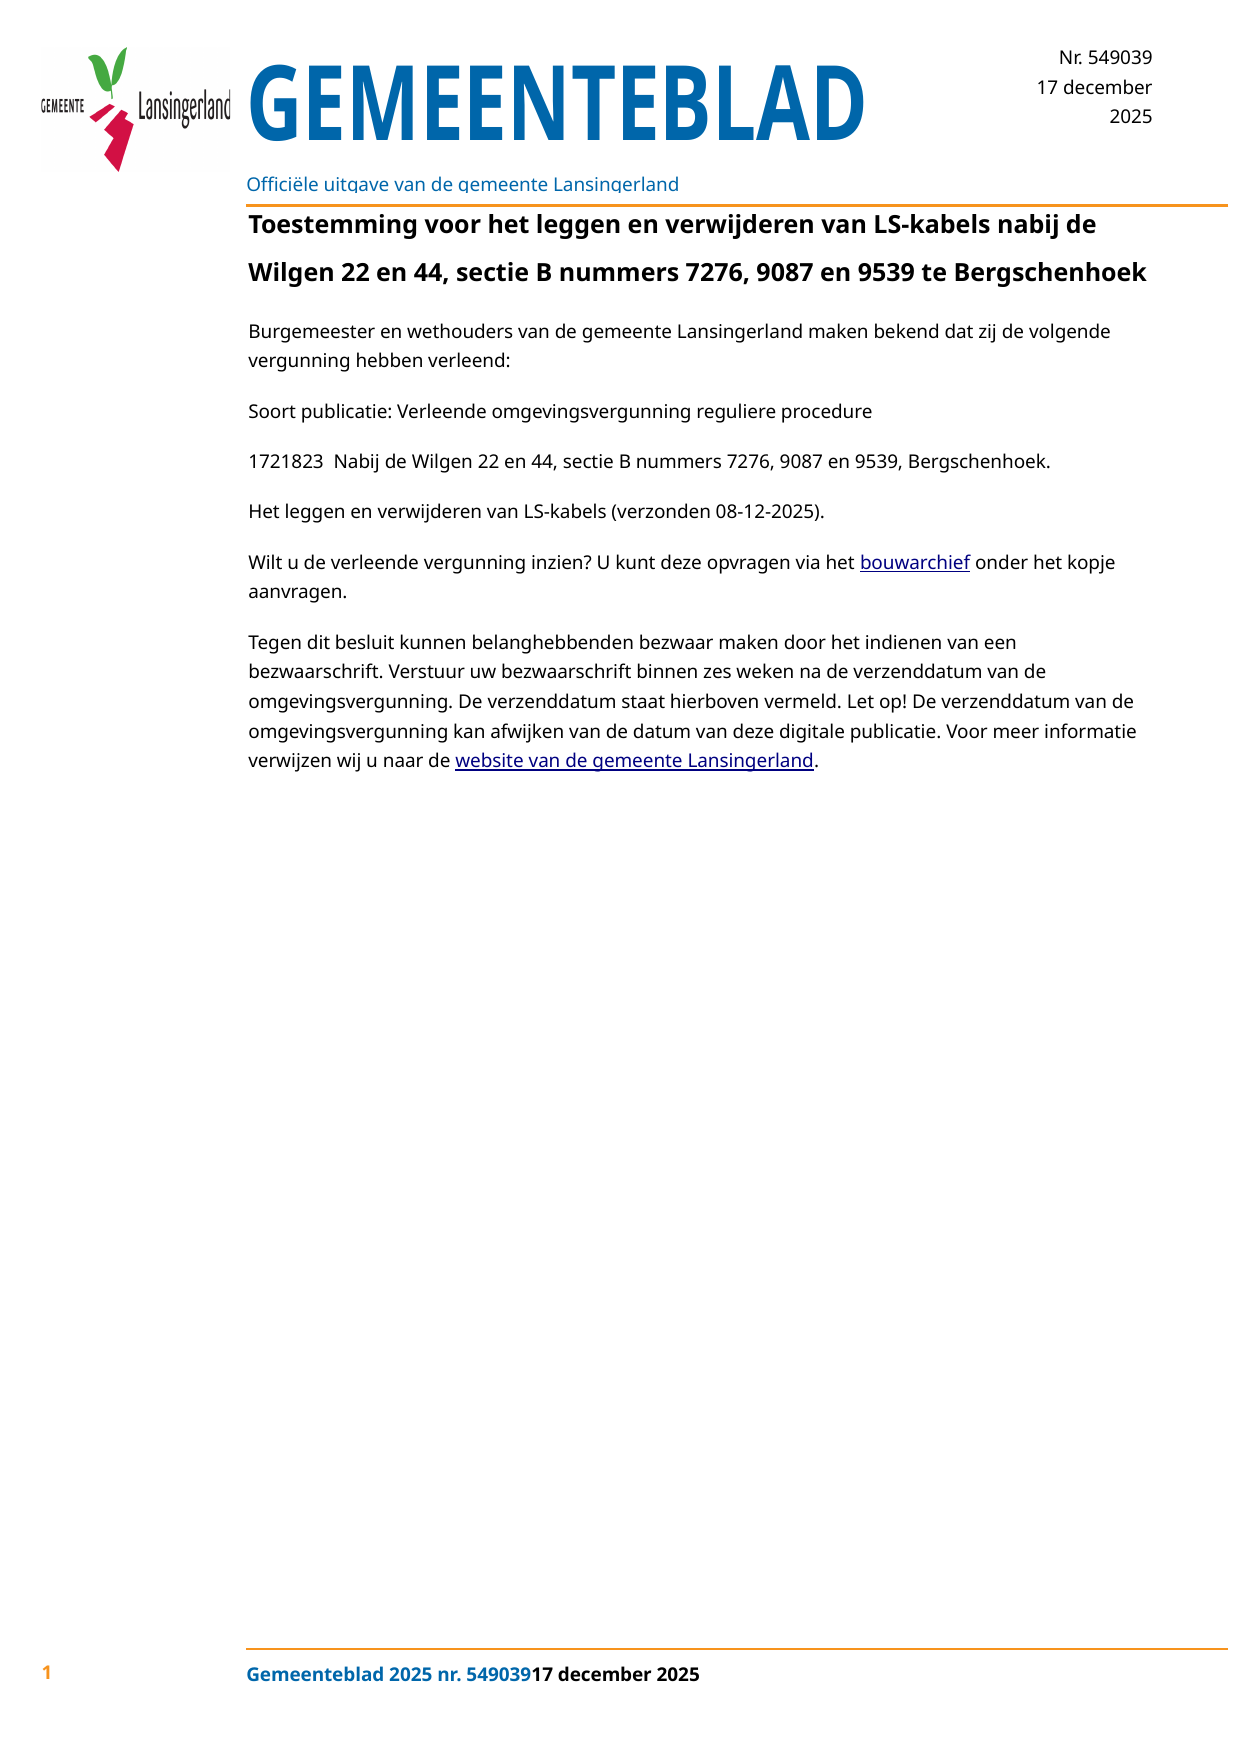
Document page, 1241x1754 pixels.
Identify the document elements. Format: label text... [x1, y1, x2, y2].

text 1721823 Nabij de Wilgen 22 en 44, sectie B nummers 7276, 9087 en 9539, Bergschenhoek. [248, 448, 1152, 474]
text Toestemming voor het leggen en verwijderen van LS-kabels nabij de Wilgen 22 en 44, sectie B nummers 7276, 9087 en 9539 te Bergschenhoek [248, 207, 1152, 288]
picture [41, 47, 231, 172]
text Wilt u de verleende vergunning inzien? U kunt deze opvragen via het bouwarchief onder het kopje aanvragen. [248, 549, 1152, 604]
text Burgemeester en wethouders van de gemeente Lansingerland maken bekend dat zij de volgende vergunning hebben verleend: [248, 318, 1152, 373]
text Het leggen en verwijderen van LS-kabels (verzonden 08-12-2025). [248, 499, 1152, 524]
text Soort publicatie: Verleende omgevingsvergunning reguliere procedure [248, 398, 1152, 424]
text Tegen dit besluit kunnen belanghebbenden bezwaar maken door het indienen van een bezwaarschrift. Verstuur uw bezwaarschrift binnen zes weken na de verzenddatum van de omgevingsvergunning. De verzenddatum staat hierboven vermeld. Let op! De verzenddatum van de omgevingsvergunning kan afwijken van de datum van deze digitale publicatie. Voor meer informatie verwijzen wij u naar de website van de gemeente Lansingerland. [248, 629, 1152, 773]
